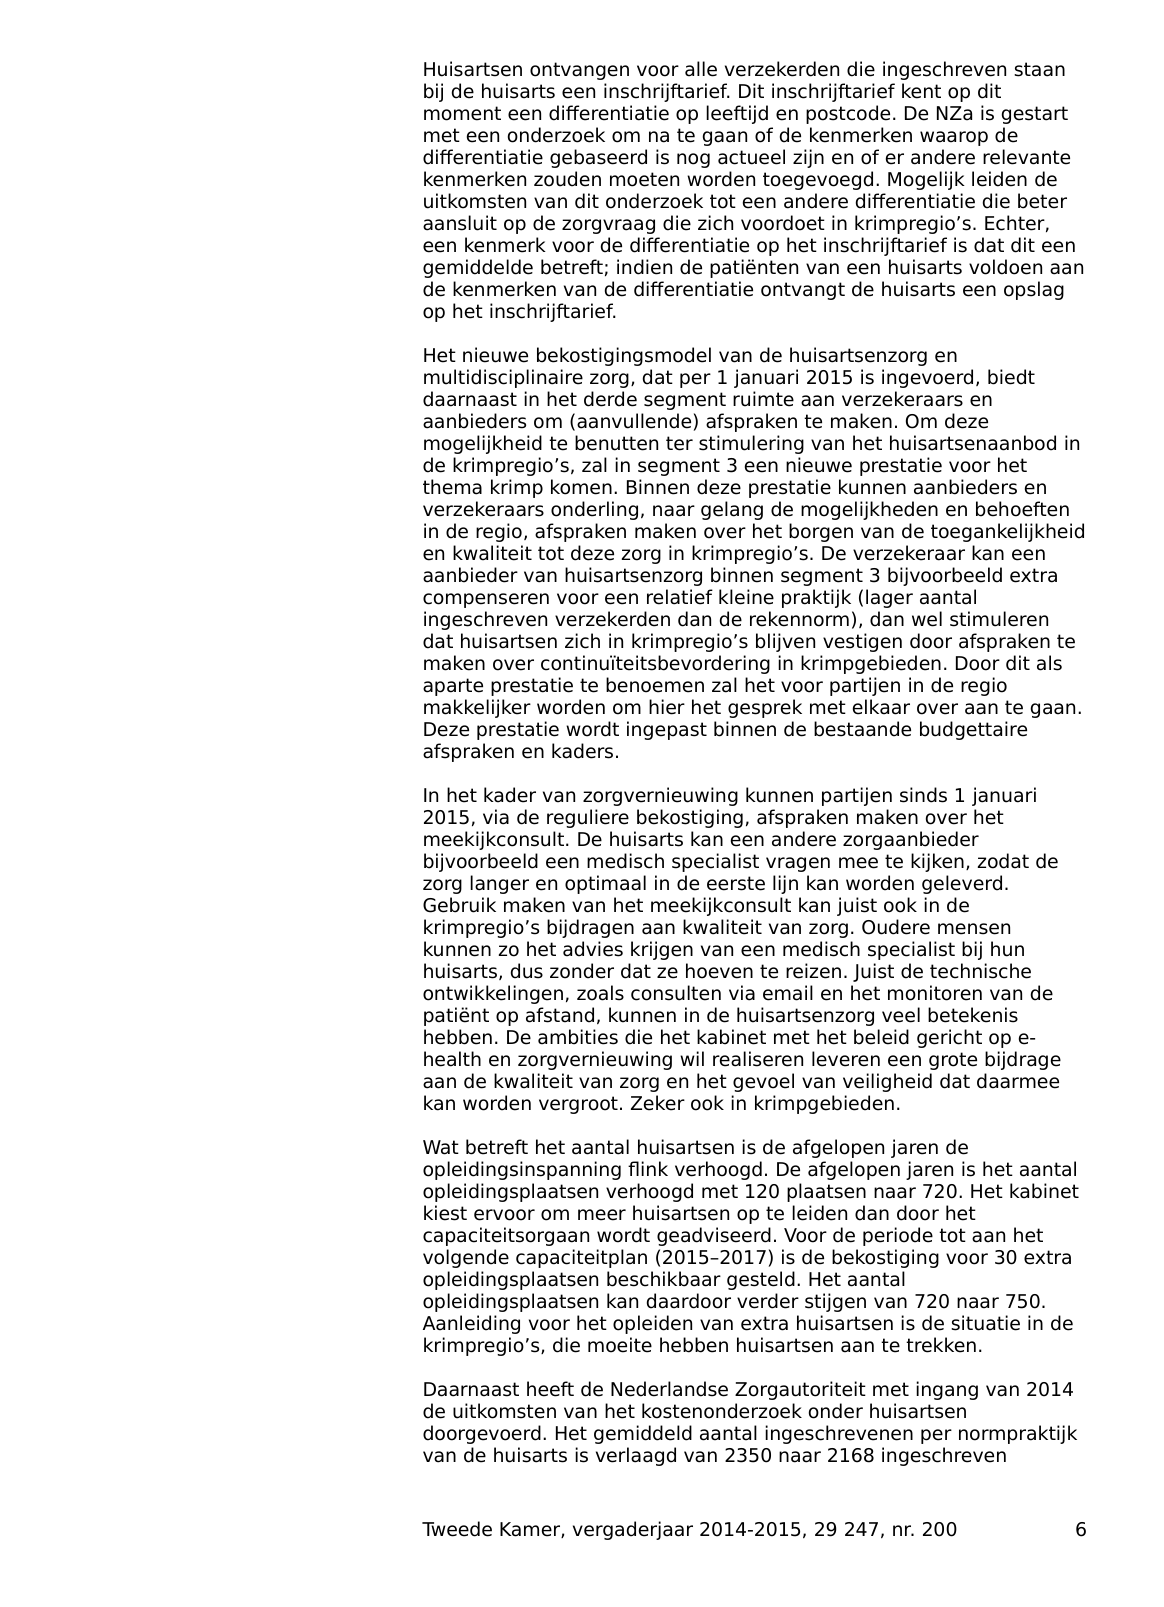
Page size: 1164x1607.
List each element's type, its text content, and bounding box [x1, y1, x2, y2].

text Daarnaast heeft de Nederlandse Zorgautoriteit met ingang van 2014 de uitkomsten van het kostenonderzoek onder huisartsen doorgevoerd. Het gemiddeld aantal ingeschrevenen per normpraktijk van de huisarts is verlaagd van 2350 naar 2168 ingeschreven [422, 1379, 1087, 1467]
text Het nieuwe bekostigingsmodel van de huisartsenzorg en multidisciplinaire zorg, dat per 1 januari 2015 is ingevoerd, biedt daarnaast in het derde segment ruimte aan verzekeraars en aanbieders om (aanvullende) afspraken te maken. Om deze mogelijkheid te benutten ter stimulering van het huisartsenaanbod in de krimpregio’s, zal in segment 3 een nieuwe prestatie voor het thema krimp komen. Binnen deze prestatie kunnen aanbieders en verzekeraars onderling, naar gelang de mogelijkheden en behoeften in de regio, afspraken maken over het borgen van de toegankelijkheid en kwaliteit tot deze zorg in krimpregio’s. De verzekeraar kan een aanbieder van huisartsenzorg binnen segment 3 bijvoorbeeld extra compenseren voor een relatief kleine praktijk (lager aantal ingeschreven verzekerden dan de rekennorm), dan wel stimuleren dat huisartsen zich in krimpregio’s blijven vestigen door afspraken te maken over continuïteitsbevordering in krimpgebieden. Door dit als aparte prestatie te benoemen zal het voor partijen in de regio makkelijker worden om hier het gesprek met elkaar over aan te gaan. Deze prestatie wordt ingepast binnen de bestaande budgettaire afspraken en kaders. [422, 345, 1087, 763]
text In het kader van zorgvernieuwing kunnen partijen sinds 1 januari 2015, via de reguliere bekostiging, afspraken maken over het meekijkconsult. De huisarts kan een andere zorgaanbieder bijvoorbeeld een medisch specialist vragen mee te kijken, zodat de zorg langer en optimaal in de eerste lijn kan worden geleverd. Gebruik maken van het meekijkconsult kan juist ook in de krimpregio’s bijdragen aan kwaliteit van zorg. Oudere mensen kunnen zo het advies krijgen van een medisch specialist bij hun huisarts, dus zonder dat ze hoeven te reizen. Juist de technische ontwikkelingen, zoals consulten via email en het monitoren van de patiënt op afstand, kunnen in de huisartsenzorg veel betekenis hebben. De ambities die het kabinet met het beleid gericht op e-health en zorgvernieuwing wil realiseren leveren een grote bijdrage aan de kwaliteit van zorg en het gevoel van veiligheid dat daarmee kan worden vergroot. Zeker ook in krimpgebieden. [422, 785, 1087, 1114]
text Huisartsen ontvangen voor alle verzekerden die ingeschreven staan bij de huisarts een inschrijftarief. Dit inschrijftarief kent op dit moment een differentiatie op leeftijd en postcode. De NZa is gestart met een onderzoek om na te gaan of de kenmerken waarop de differentiatie gebaseerd is nog actueel zijn en of er andere relevante kenmerken zouden moeten worden toegevoegd. Mogelijk leiden de uitkomsten van dit onderzoek tot een andere differentiatie die beter aansluit op de zorgvraag die zich voordoet in krimpregio’s. Echter, een kenmerk voor de differentiatie op het inschrijftarief is dat dit een gemiddelde betreft; indien de patiënten van een huisarts voldoen aan de kenmerken van de differentiatie ontvangt de huisarts een opslag op het inschrijftarief. [422, 59, 1087, 323]
text Wat betreft het aantal huisartsen is de afgelopen jaren de opleidingsinspanning flink verhoogd. De afgelopen jaren is het aantal opleidingsplaatsen verhoogd met 120 plaatsen naar 720. Het kabinet kiest ervoor om meer huisartsen op te leiden dan door het capaciteitsorgaan wordt geadviseerd. Voor de periode tot aan het volgende capaciteitplan (2015–2017) is de bekostiging voor 30 extra opleidingsplaatsen beschikbaar gesteld. Het aantal opleidingsplaatsen kan daardoor verder stijgen van 720 naar 750. Aanleiding voor het opleiden van extra huisartsen is de situatie in de krimpregio’s, die moeite hebben huisartsen aan te trekken. [422, 1137, 1087, 1356]
